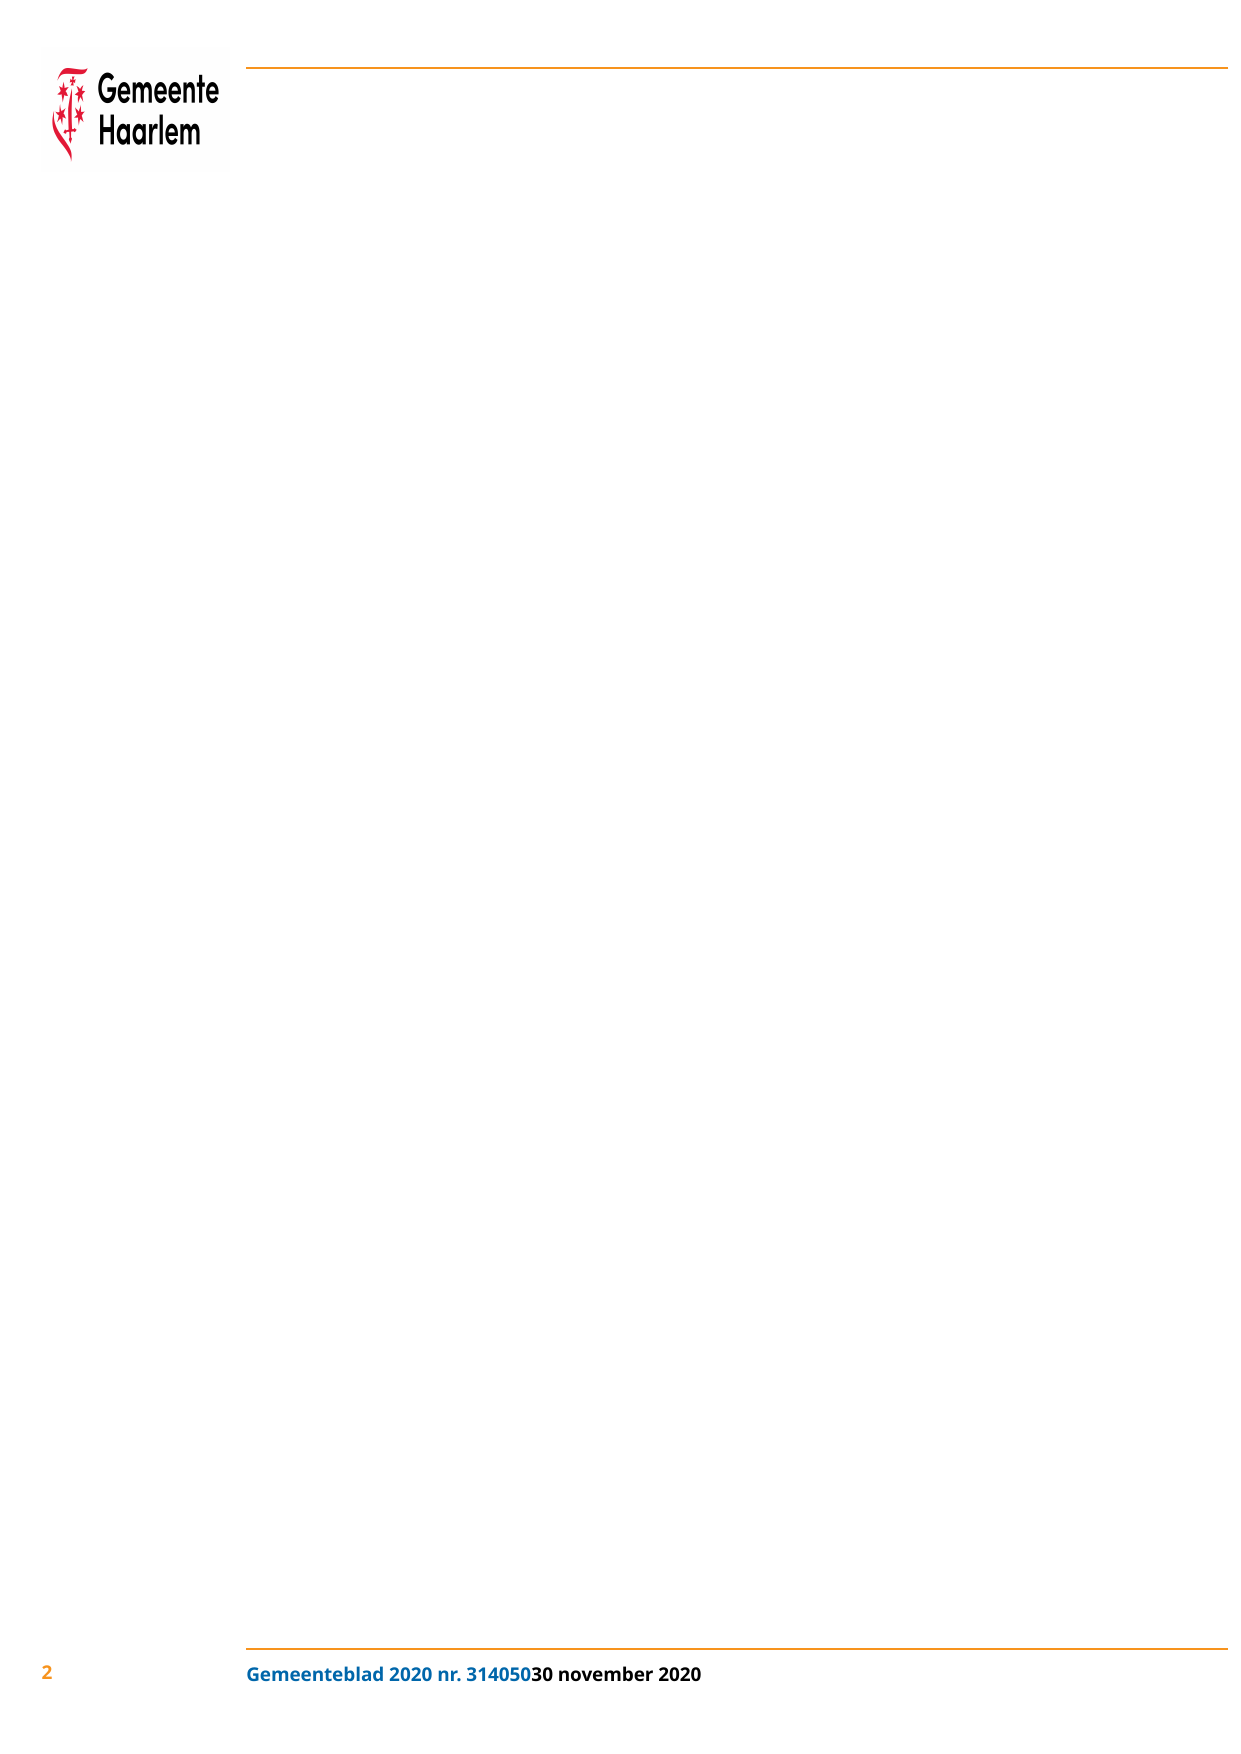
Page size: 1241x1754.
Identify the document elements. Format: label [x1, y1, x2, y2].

picture [41, 47, 231, 172]
